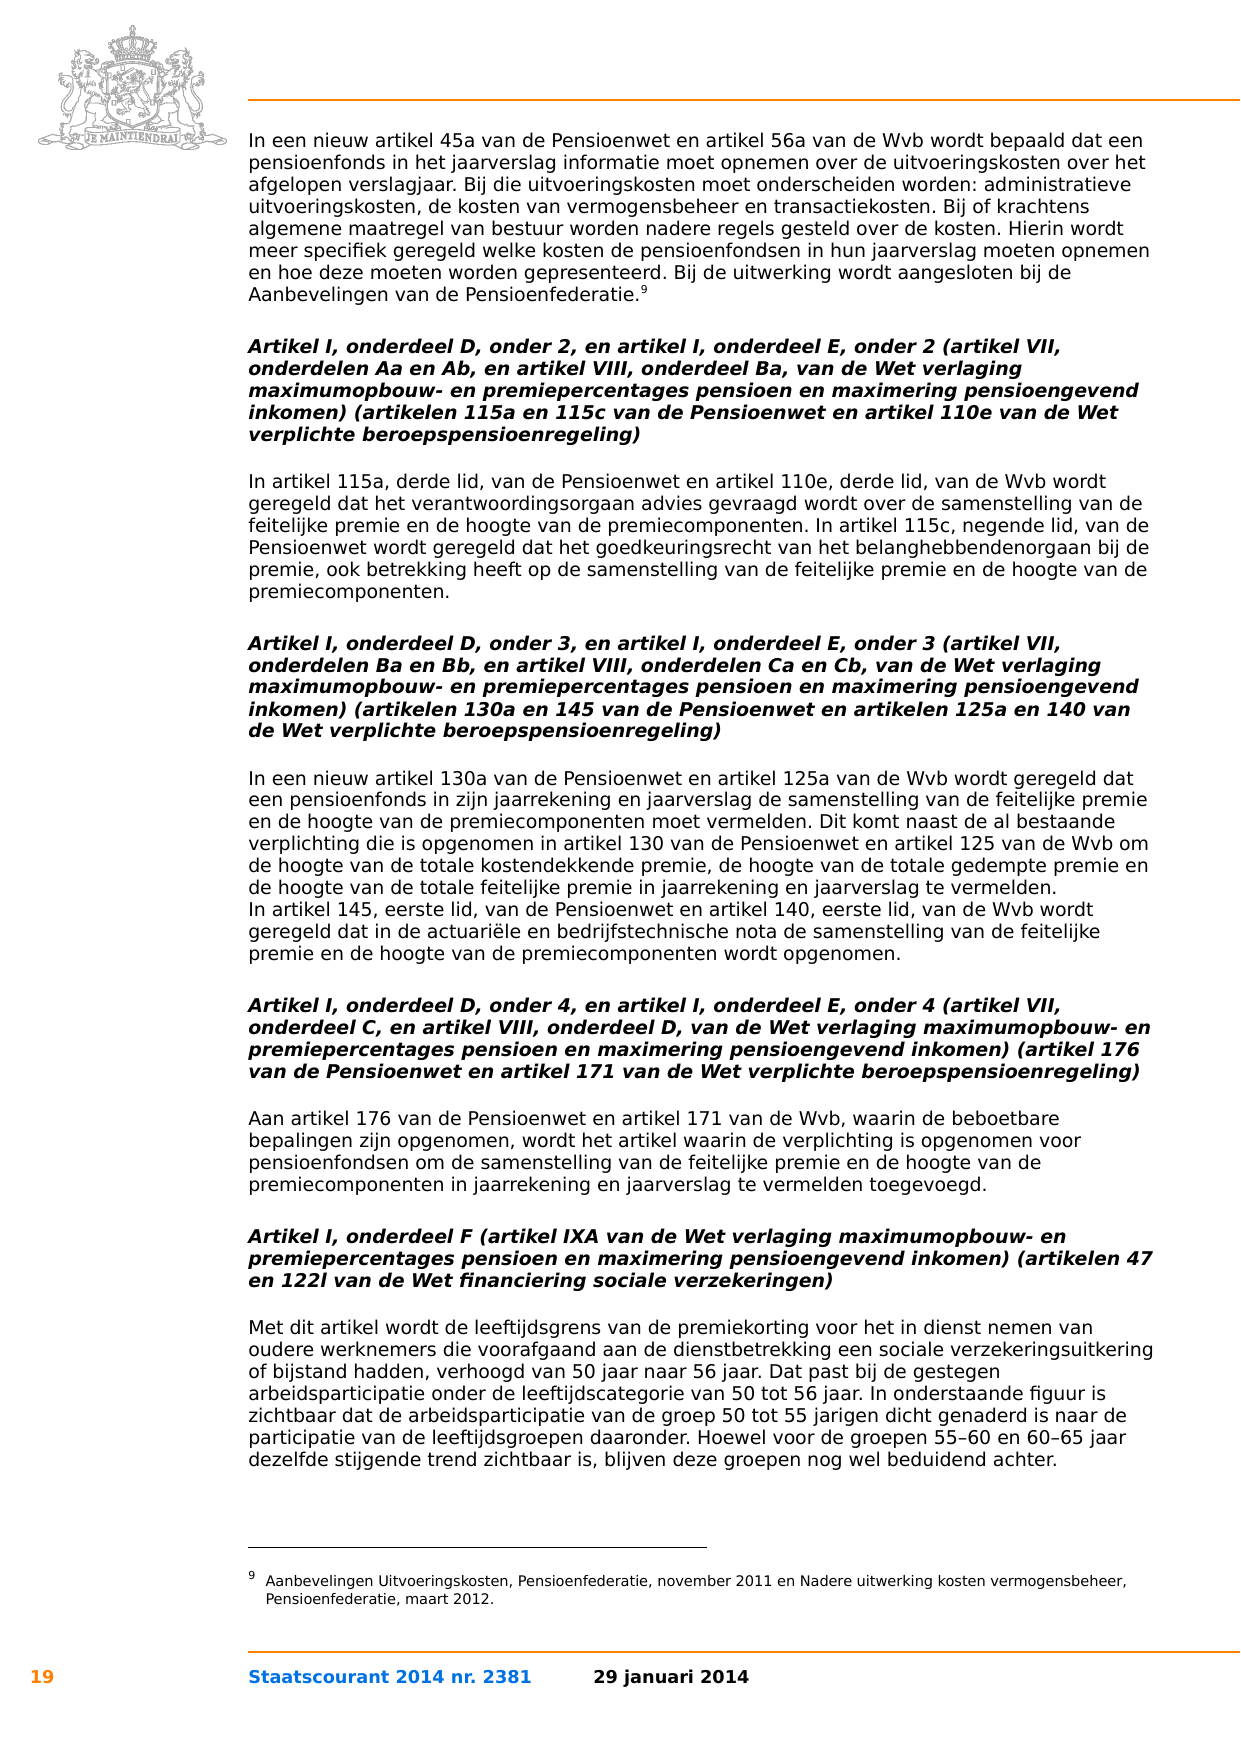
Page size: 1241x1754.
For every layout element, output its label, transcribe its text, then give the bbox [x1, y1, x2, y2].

text In een nieuw artikel 45a van de Pensioenwet en artikel 56a van de Wvb wordt bepaald dat een pensioenfonds in het jaarverslag informatie moet opnemen over de uitvoeringskosten over het afgelopen verslagjaar. Bij die uitvoeringskosten moet onderscheiden worden: administratieve uitvoeringskosten, de kosten van vermogensbeheer en transactiekosten. Bij of krachtens algemene maatregel van bestuur worden nadere regels gesteld over de kosten. Hierin wordt meer specifiek geregeld welke kosten de pensioenfondsen in hun jaarverslag moeten opnemen en hoe deze moeten worden gepresenteerd. Bij de uitwerking wordt aangesloten bij de Aanbevelingen van de Pensioenfederatie. [248, 130, 1163, 306]
text In een nieuw artikel 130a van de Pensioenwet en artikel 125a van de Wvb wordt geregeld dat een pensioenfonds in zijn jaarrekening en jaarverslag de samenstelling van de feitelijke premie en de hoogte van de premiecomponenten moet vermelden. Dit komt naast de al bestaande verplichting die is opgenomen in artikel 130 van de Pensioenwet en artikel 125 van de Wvb om de hoogte van de totale kostendekkende premie, de hoogte van de totale gedempte premie en de hoogte van de totale feitelijke premie in jaarrekening en jaarverslag te vermelden. [248, 767, 1163, 899]
text Met dit artikel wordt de leeftijdsgrens van de premiekorting voor het in dienst nemen van oudere werknemers die voorafgaand aan de dienstbetrekking een sociale verzekeringsuitkering of bijstand hadden, verhoogd van 50 jaar naar 56 jaar. Dat past bij de gestegen arbeidsparticipatie onder de leeftijdscategorie van 50 tot 56 jaar. In onderstaande figuur is zichtbaar dat de arbeidsparticipatie van de groep 50 tot 55 jarigen dicht genaderd is naar de participatie van de leeftijdsgroepen daaronder. Hoewel voor de groepen 55–60 en 60–65 jaar dezelfde stijgende trend zichtbaar is, blijven deze groepen nog wel beduidend achter. [248, 1317, 1163, 1471]
subtitle Artikel I, onderdeel D, onder 2, en artikel I, onderdeel E, onder 2 (artikel VII, onderdelen Aa en Ab, en artikel VIII, onderdeel Ba, van de Wet verlaging maximumopbouw- en premiepercentages pensioen en maximering pensioengevend inkomen) (artikelen 115a en 115c van de Pensioenwet en artikel 110e van de Wet verplichte beroepspensioenregeling) [248, 336, 1163, 446]
subtitle Artikel I, onderdeel D, onder 4, en artikel I, onderdeel E, onder 4 (artikel VII, onderdeel C, en artikel VIII, onderdeel D, van de Wet verlaging maximumopbouw- en premiepercentages pensioen en maximering pensioengevend inkomen) (artikel 176 van de Pensioenwet en artikel 171 van de Wet verplichte beroepspensioenregeling) [248, 995, 1163, 1083]
subtitle Artikel I, onderdeel F (artikel IXA van de Wet verlaging maximumopbouw- en premiepercentages pensioen en maximering pensioengevend inkomen) (artikelen 47 en 122l van de Wet financiering sociale verzekeringen) [248, 1226, 1163, 1292]
text Aanbevelingen Uitvoeringskosten, Pensioenfederatie, november 2011 en Nadere uitwerking kosten vermogensbeheer, Pensioenfederatie, maart 2012. [248, 1569, 1163, 1608]
text Aan artikel 176 van de Pensioenwet en artikel 171 van de Wvb, waarin de beboetbare bepalingen zijn opgenomen, wordt het artikel waarin de verplichting is opgenomen voor pensioenfondsen om de samenstelling van de feitelijke premie en de hoogte van de premiecomponenten in jaarrekening en jaarverslag te vermelden toegevoegd. [248, 1108, 1163, 1196]
text In artikel 115a, derde lid, van de Pensioenwet en artikel 110e, derde lid, van de Wvb wordt geregeld dat het verantwoordingsorgaan advies gevraagd wordt over de samenstelling van de feitelijke premie en de hoogte van de premiecomponenten. In artikel 115c, negende lid, van de Pensioenwet wordt geregeld dat het goedkeuringsrecht van het belanghebbendenorgaan bij de premie, ook betrekking heeft op de samenstelling van de feitelijke premie en de hoogte van de premiecomponenten. [248, 471, 1163, 602]
subtitle Artikel I, onderdeel D, onder 3, en artikel I, onderdeel E, onder 3 (artikel VII, onderdelen Ba en Bb, en artikel VIII, onderdelen Ca en Cb, van de Wet verlaging maximumopbouw- en premiepercentages pensioen en maximering pensioengevend inkomen) (artikelen 130a en 145 van de Pensioenwet en artikelen 125a en 140 van de Wet verplichte beroepspensioenregeling) [248, 632, 1163, 742]
text In artikel 145, eerste lid, van de Pensioenwet en artikel 140, eerste lid, van de Wvb wordt geregeld dat in de actuariële en bedrijfstechnische nota de samenstelling van de feitelijke premie en de hoogte van de premiecomponenten wordt opgenomen. [248, 899, 1163, 965]
picture [38, 25, 227, 150]
